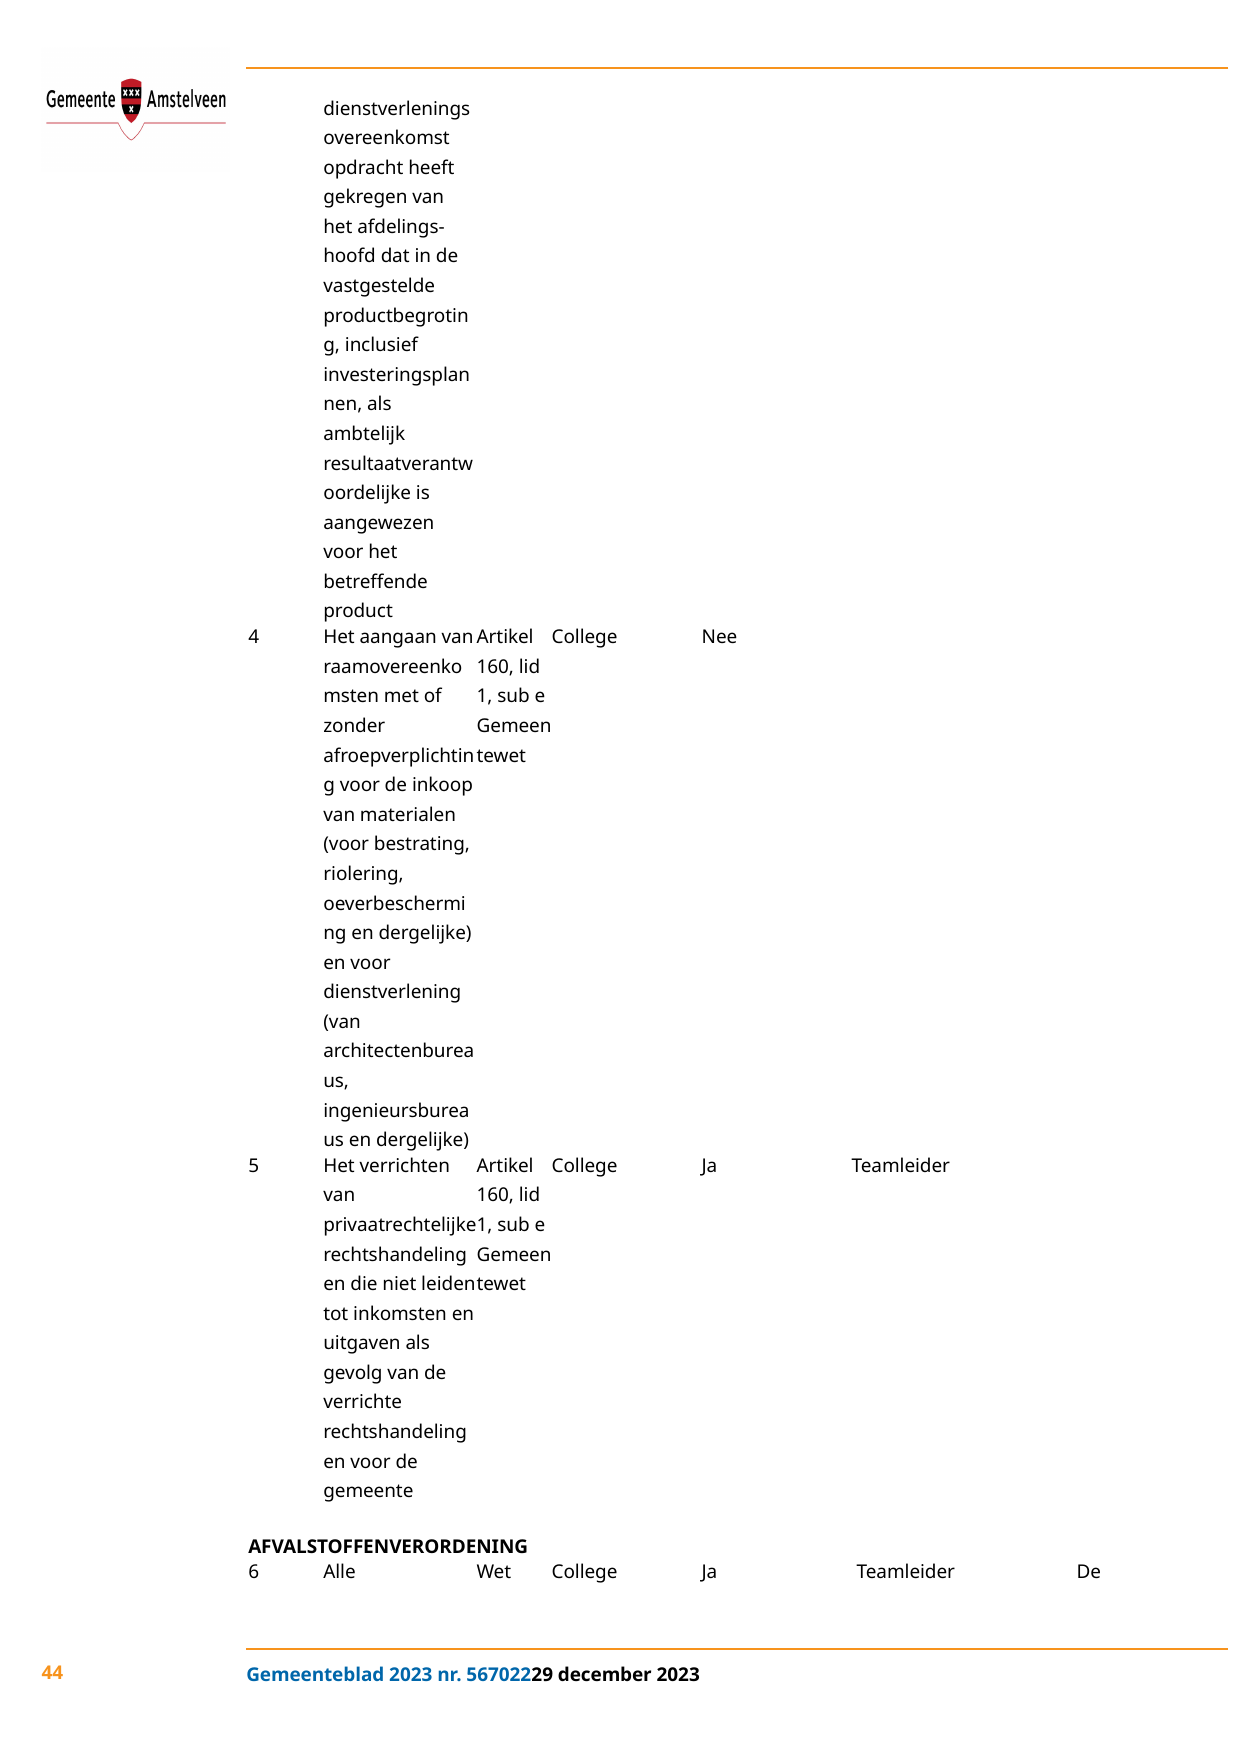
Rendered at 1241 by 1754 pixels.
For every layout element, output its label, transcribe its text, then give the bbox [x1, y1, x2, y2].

picture [41, 47, 231, 172]
table_cell Het verrichten van privaatrechtelijke rechtshandelingen die niet leiden tot inkomsten en uitgaven als gevolg van de verrichte rechtshandelingen voor de gemeente [323, 1152, 476, 1533]
table_cell AFVALSTOFFENVERORDENING [248, 1533, 1152, 1558]
table_cell dienstverleningsovereenkomst opdracht heeft gekregen van het afdelings- hoofd dat in de vastgestelde productbegroting, inclusief investeringsplannen, als ambtelijk resultaatverantwoordelijke is aangewezen voor het betreffende product [323, 95, 476, 623]
table_cell Artikel 160, lid 1, sub e Gemeentewet [476, 624, 551, 1152]
table_cell [248, 95, 323, 623]
table_cell 4 [248, 624, 323, 1152]
table_cell College [551, 1152, 701, 1533]
table_cell Artikel 160, lid 1, sub e Gemeentewet [476, 1152, 551, 1533]
table_cell Wet [476, 1559, 551, 1584]
table_cell Alle [323, 1559, 476, 1584]
table_cell [1076, 624, 1152, 1152]
table_cell [851, 95, 1076, 623]
table_cell College [551, 1559, 701, 1584]
table_cell [701, 95, 851, 623]
table_cell [851, 624, 1076, 1152]
table_cell De [1076, 1559, 1152, 1584]
table_cell 5 [248, 1152, 323, 1533]
table_cell Nee [701, 624, 851, 1152]
table_cell Ja [701, 1152, 851, 1533]
table_cell College [551, 624, 701, 1152]
table_cell [1076, 1152, 1152, 1533]
table_cell Ja [701, 1559, 851, 1584]
table_cell [551, 95, 701, 623]
table_cell Het aangaan van raamovereenkomsten met of zonder afroepverplichting voor de inkoop van materialen (voor bestrating, riolering, oeverbescherming en dergelijke) en voor dienstverlening (van architectenbureaus, ingenieursbureaus en dergelijke) [323, 624, 476, 1152]
table_cell Teamleider [851, 1559, 1076, 1584]
table_cell [1076, 95, 1152, 623]
table_cell [476, 95, 551, 623]
table_cell Teamleider [851, 1152, 1076, 1533]
table_cell 6 [248, 1559, 323, 1584]
